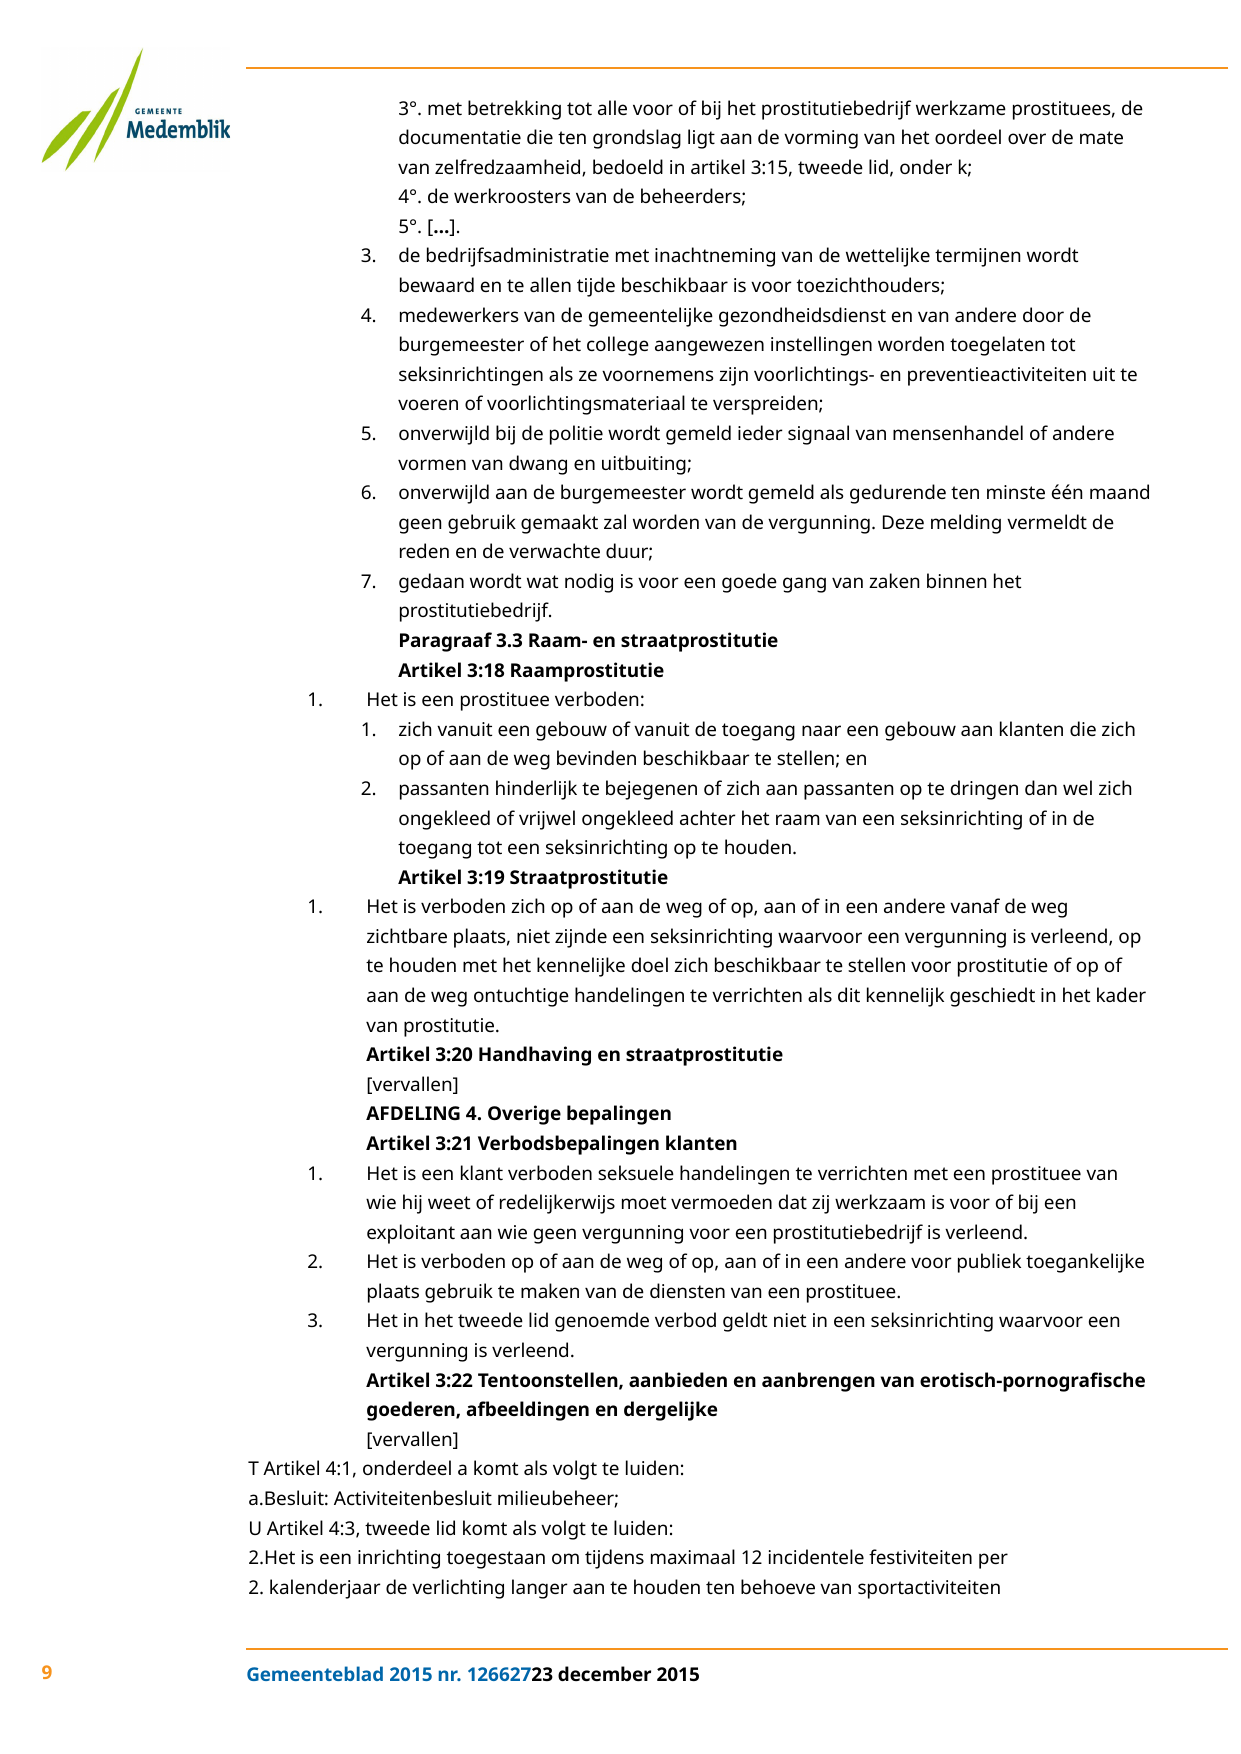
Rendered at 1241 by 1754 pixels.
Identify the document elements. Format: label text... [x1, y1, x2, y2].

text 2.Het is een inrichting toegestaan om tijdens maximaal 12 incidentele festiviteiten per [248, 1544, 1152, 1570]
list Het is een klant verboden seksuele handelingen te verrichten met een prostituee van wie hij weet of redelijkerwijs moet vermoeden dat zij werkzaam is voor of bij een exploitant aan wie geen vergunning voor een prostitutiebedrijf is verleend. [307, 1160, 1152, 1245]
text a.Besluit: Activiteitenbesluit milieubeheer; [248, 1485, 1152, 1511]
list Paragraaf 3.3 Raam- en straatprostitutie [361, 627, 1152, 653]
list Het is een prostituee verboden: [307, 686, 1152, 712]
text 2. kalenderjaar de verlichting langer aan te houden ten behoeve van sportactiviteiten [248, 1574, 1152, 1600]
picture [41, 47, 231, 172]
list medewerkers van de gemeentelijke gezondheidsdienst en van andere door de burgemeester of het college aangewezen instellingen worden toegelaten tot seksinrichtingen als ze voornemens zijn voorlichtings- en preventieactiviteiten uit te voeren of voorlichtingsmateriaal te verspreiden; [361, 302, 1152, 416]
list AFDELING 4. Overige bepalingen [307, 1101, 1152, 1126]
list 3°. met betrekking tot alle voor of bij het prostitutiebedrijf werkzame prostituees, de documentatie die ten grondslag ligt aan de vorming van het oordeel over de mate van zelfredzaamheid, bedoeld in artikel 3:15, tweede lid, onder k; [361, 95, 1152, 180]
list gedaan wordt wat nodig is voor een goede gang van zaken binnen het prostitutiebedrijf. [361, 568, 1152, 623]
list Het in het tweede lid genoemde verbod geldt niet in een seksinrichting waarvoor een vergunning is verleend. [307, 1308, 1152, 1363]
list Artikel 3:22 Tentoonstellen, aanbieden en aanbrengen van erotisch-pornografische [307, 1367, 1152, 1393]
list onverwijld bij de politie wordt gemeld ieder signaal van mensenhandel of andere vormen van dwang en uitbuiting; [361, 420, 1152, 476]
list goederen, afbeeldingen en dergelijke [307, 1396, 1152, 1422]
list passanten hinderlijk te bejegenen of zich aan passanten op te dringen dan wel zich ongekleed of vrijwel ongekleed achter het raam van een seksinrichting of in de toegang tot een seksinrichting op te houden. [361, 775, 1152, 860]
list Artikel 3:19 Straatprostitutie [361, 864, 1152, 890]
list Artikel 3:18 Raamprostitutie [361, 657, 1152, 683]
list 4°. de werkroosters van de beheerders; [361, 183, 1152, 209]
text T Artikel 4:1, onderdeel a komt als volgt te luiden: [248, 1456, 1152, 1481]
list Artikel 3:20 Handhaving en straatprostitutie [307, 1041, 1152, 1067]
list zich vanuit een gebouw of vanuit de toegang naar een gebouw aan klanten die zich op of aan de weg bevinden beschikbaar te stellen; en [361, 716, 1152, 771]
list [vervallen] [307, 1426, 1152, 1452]
list Artikel 3:21 Verbodsbepalingen klanten [307, 1130, 1152, 1156]
list Het is verboden zich op of aan de weg of op, aan of in een andere vanaf de weg zichtbare plaats, niet zijnde een seksinrichting waarvoor een vergunning is verleend, op te houden met het kennelijke doel zich beschikbaar te stellen voor prostitutie of op of aan de weg ontuchtige handelingen te verrichten als dit kennelijk geschiedt in het kader van prostitutie. [307, 893, 1152, 1038]
list 5°. […]. [361, 213, 1152, 239]
list de bedrijfsadministratie met inachtneming van de wettelijke termijnen wordt bewaard en te allen tijde beschikbaar is voor toezichthouders; [361, 243, 1152, 298]
list Het is verboden op of aan de weg of op, aan of in een andere voor publiek toegankelijke plaats gebruik te maken van de diensten van een prostituee. [307, 1248, 1152, 1304]
list [vervallen] [307, 1071, 1152, 1097]
text U Artikel 4:3, tweede lid komt als volgt te luiden: [248, 1515, 1152, 1541]
list onverwijld aan de burgemeester wordt gemeld als gedurende ten minste één maand geen gebruik gemaakt zal worden van de vergunning. Deze melding vermeldt de reden en de verwachte duur; [361, 479, 1152, 564]
